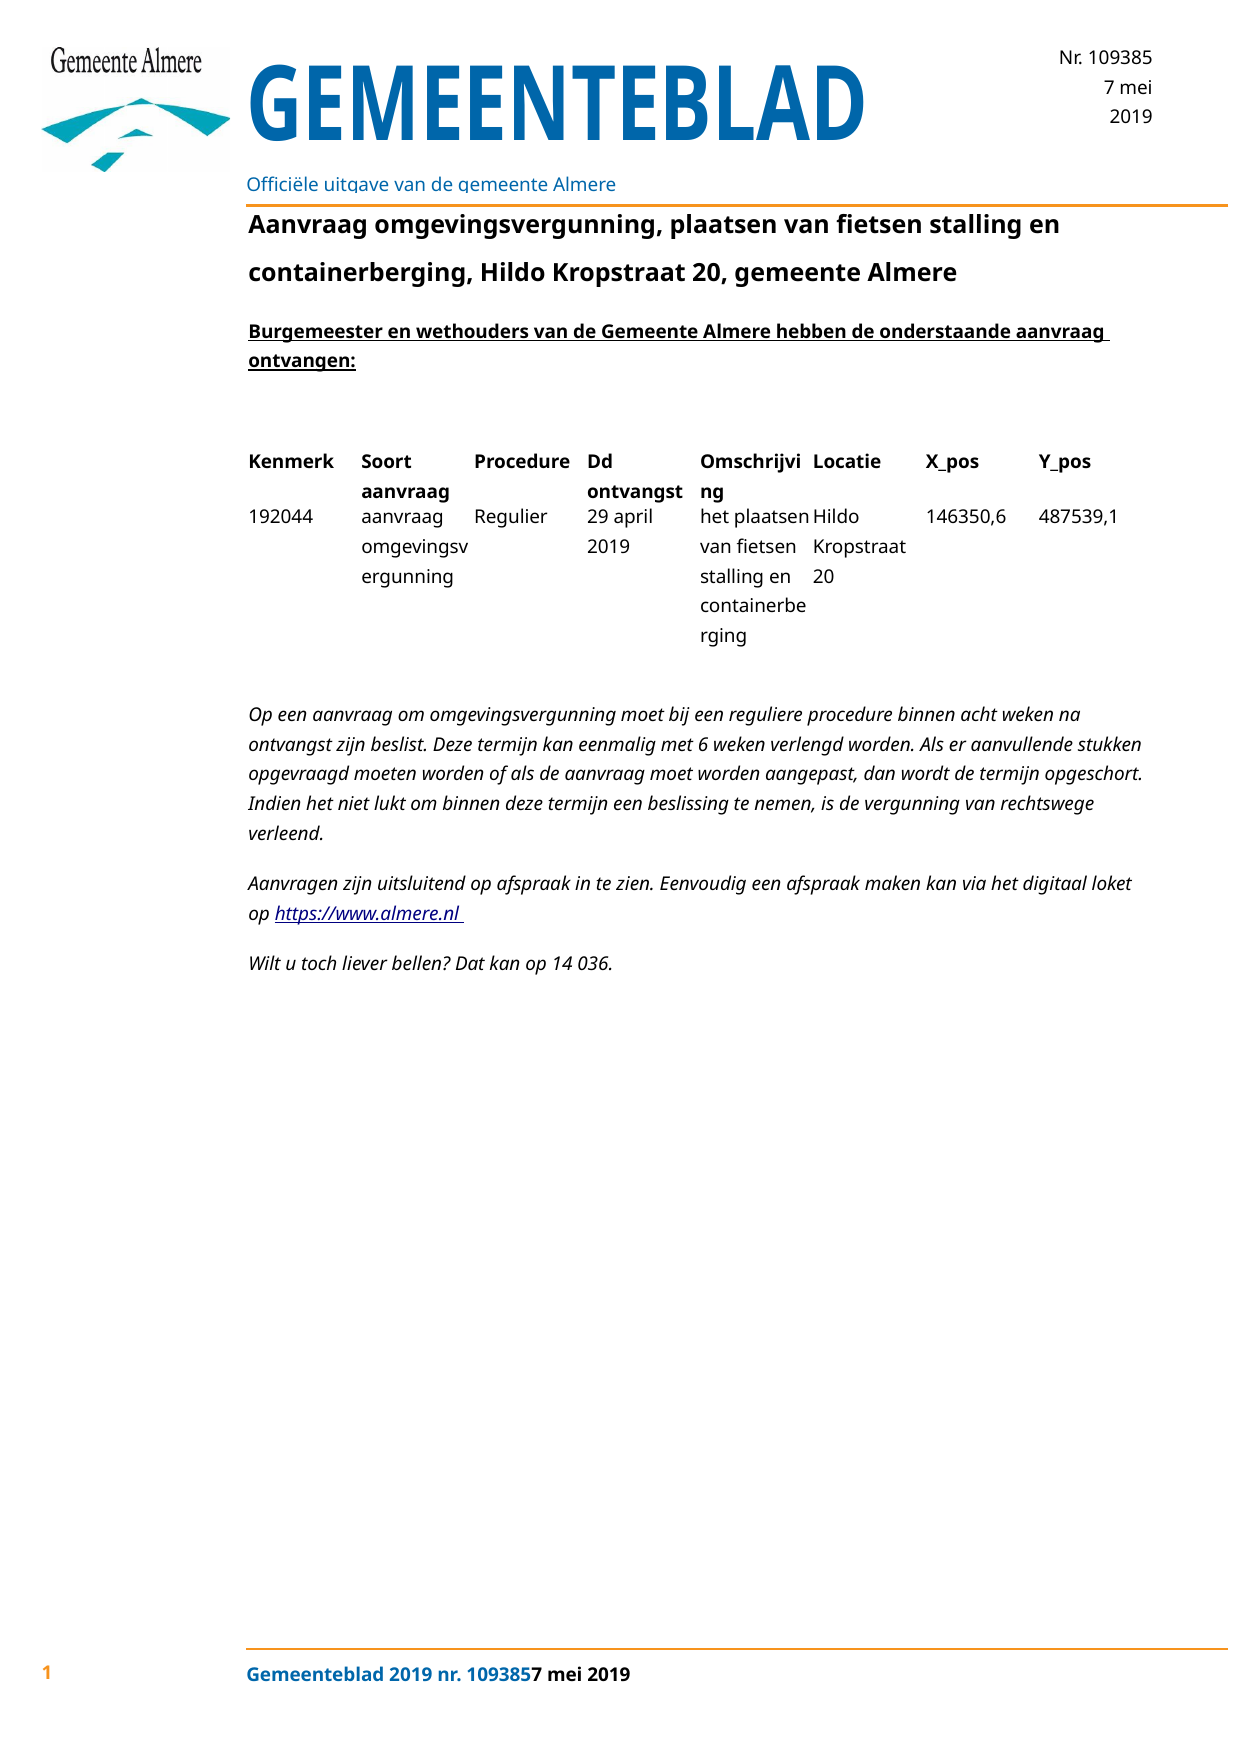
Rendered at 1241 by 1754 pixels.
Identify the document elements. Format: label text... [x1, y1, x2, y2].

table_header Soort aanvraag [361, 449, 474, 504]
text Burgemeester en wethouders van de Gemeente Almere hebben de onderstaande aanvraag ontvangen: [248, 318, 1152, 373]
table_cell 29 april 2019 [587, 504, 700, 648]
table_cell Regulier [474, 504, 587, 648]
table_cell Hildo Kropstraat 20 [813, 504, 926, 648]
table_cell 146350,6 [926, 504, 1038, 648]
text Aanvragen zijn uitsluitend op afspraak in te zien. Eenvoudig een afspraak maken kan via het digitaal loket op https://www.almere.nl [248, 870, 1152, 926]
picture [41, 47, 231, 172]
table_header Y_pos [1039, 449, 1152, 504]
table_header X_pos [926, 449, 1038, 504]
table_header Kenmerk [248, 449, 361, 504]
text Wilt u toch liever bellen? Dat kan op 14 036. [248, 950, 1152, 976]
table_header Locatie [813, 449, 926, 504]
table_header Omschrijving [700, 449, 813, 504]
text Op een aanvraag om omgevingsvergunning moet bij een reguliere procedure binnen acht weken na ontvangst zijn beslist. Deze termijn kan eenmalig met 6 weken verlengd worden. Als er aanvullende stukken opgevraagd moeten worden of als de aanvraag moet worden aangepast, dan wordt de termijn opgeschort. Indien het niet lukt om binnen deze termijn een beslissing te nemen, is de vergunning van rechtswege verleend. [248, 701, 1152, 846]
table_cell het plaatsen van fietsen stalling en containerberging [700, 504, 813, 648]
text Aanvraag omgevingsvergunning, plaatsen van fietsen stalling en containerberging, Hildo Kropstraat 20, gemeente Almere [248, 207, 1152, 288]
table_cell 487539,1 [1039, 504, 1152, 648]
table_header Procedure [474, 449, 587, 504]
table_cell 192044 [248, 504, 361, 648]
table_header Dd ontvangst [587, 449, 700, 504]
table_cell aanvraag omgevingsvergunning [361, 504, 474, 648]
